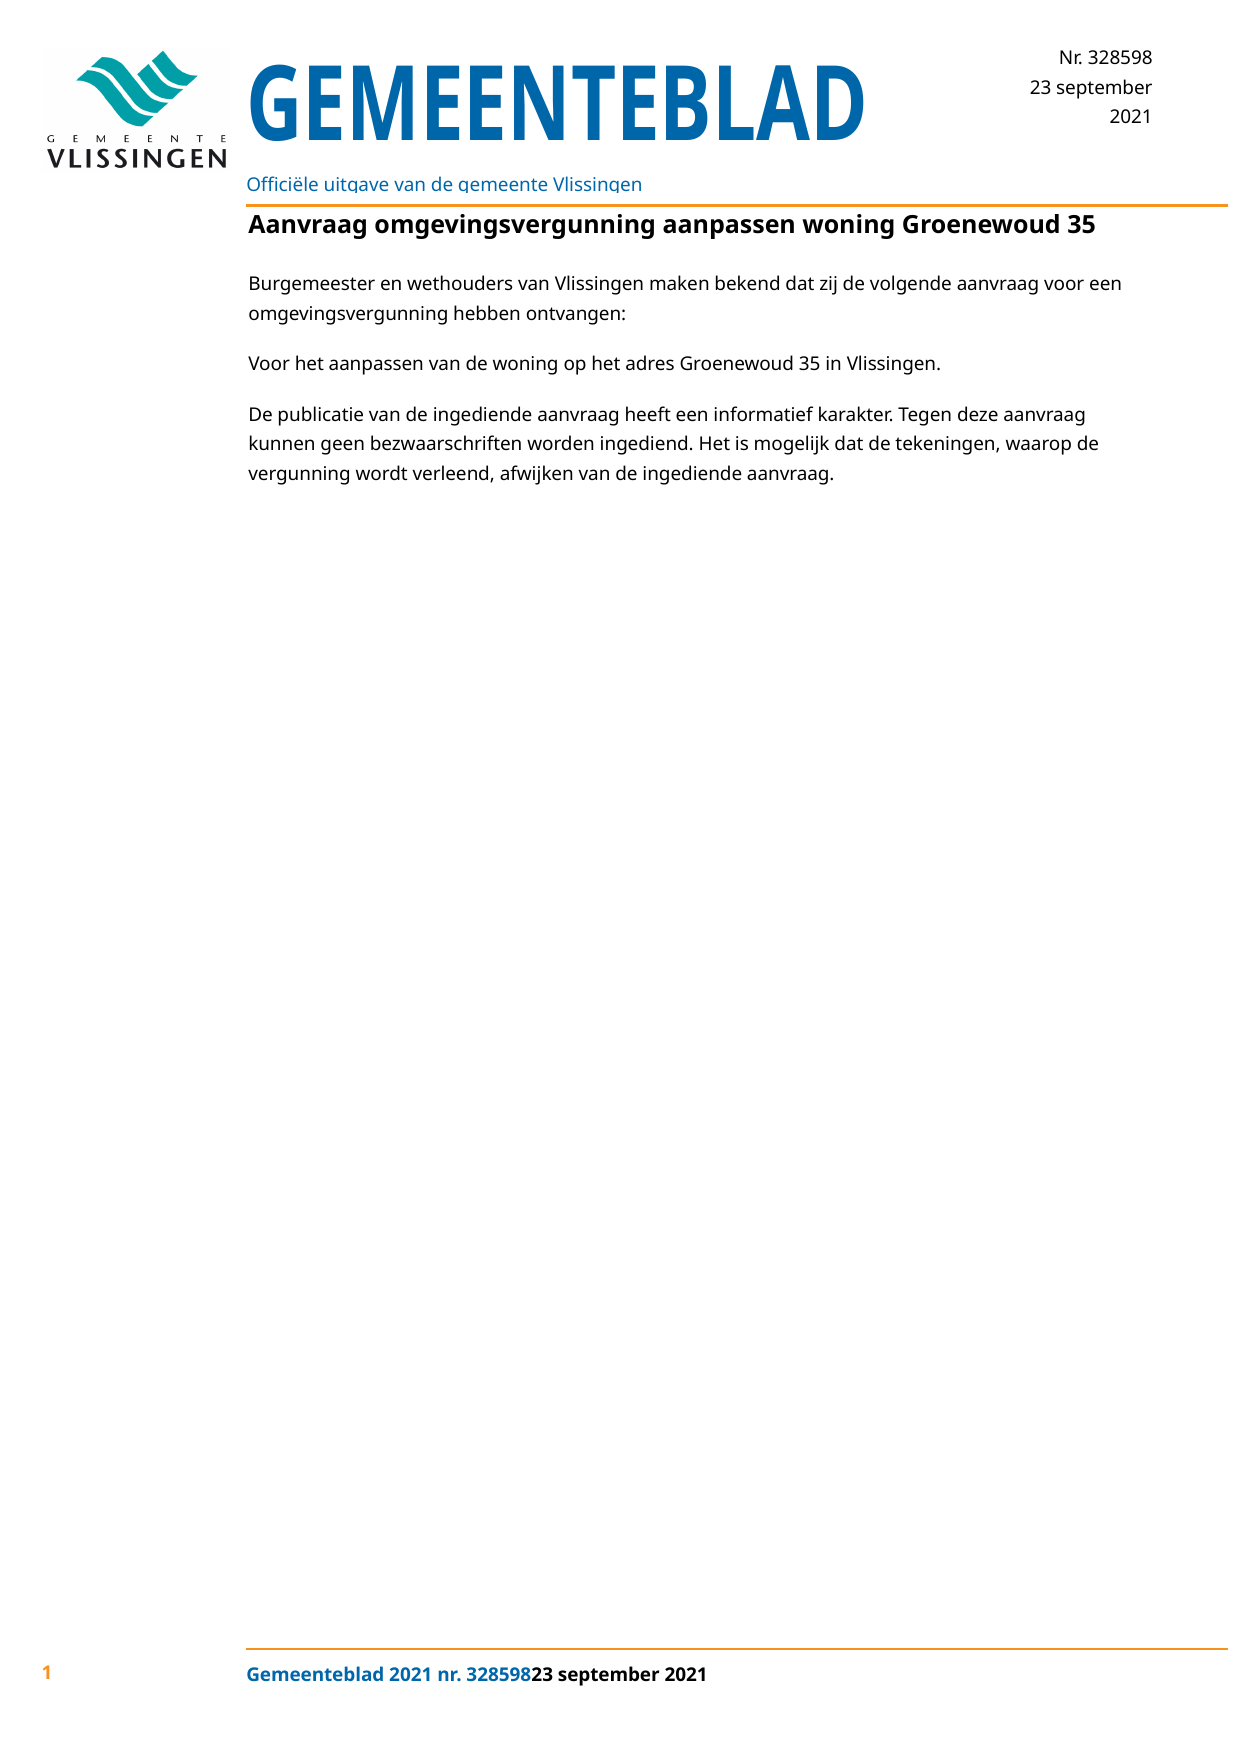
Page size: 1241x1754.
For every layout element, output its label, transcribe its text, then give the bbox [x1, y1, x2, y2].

picture [41, 47, 231, 172]
text Voor het aanpassen van de woning op het adres Groenewoud 35 in Vlissingen. [248, 350, 1152, 376]
text Burgemeester en wethouders van Vlissingen maken bekend dat zij de volgende aanvraag voor een omgevingsvergunning hebben ontvangen: [248, 270, 1152, 326]
text Aanvraag omgevingsvergunning aanpassen woning Groenewoud 35 [248, 207, 1152, 241]
text De publicatie van de ingediende aanvraag heeft een informatief karakter. Tegen deze aanvraag kunnen geen bezwaarschriften worden ingediend. Het is mogelijk dat de tekeningen, waarop de vergunning wordt verleend, afwijken van de ingediende aanvraag. [248, 401, 1152, 486]
